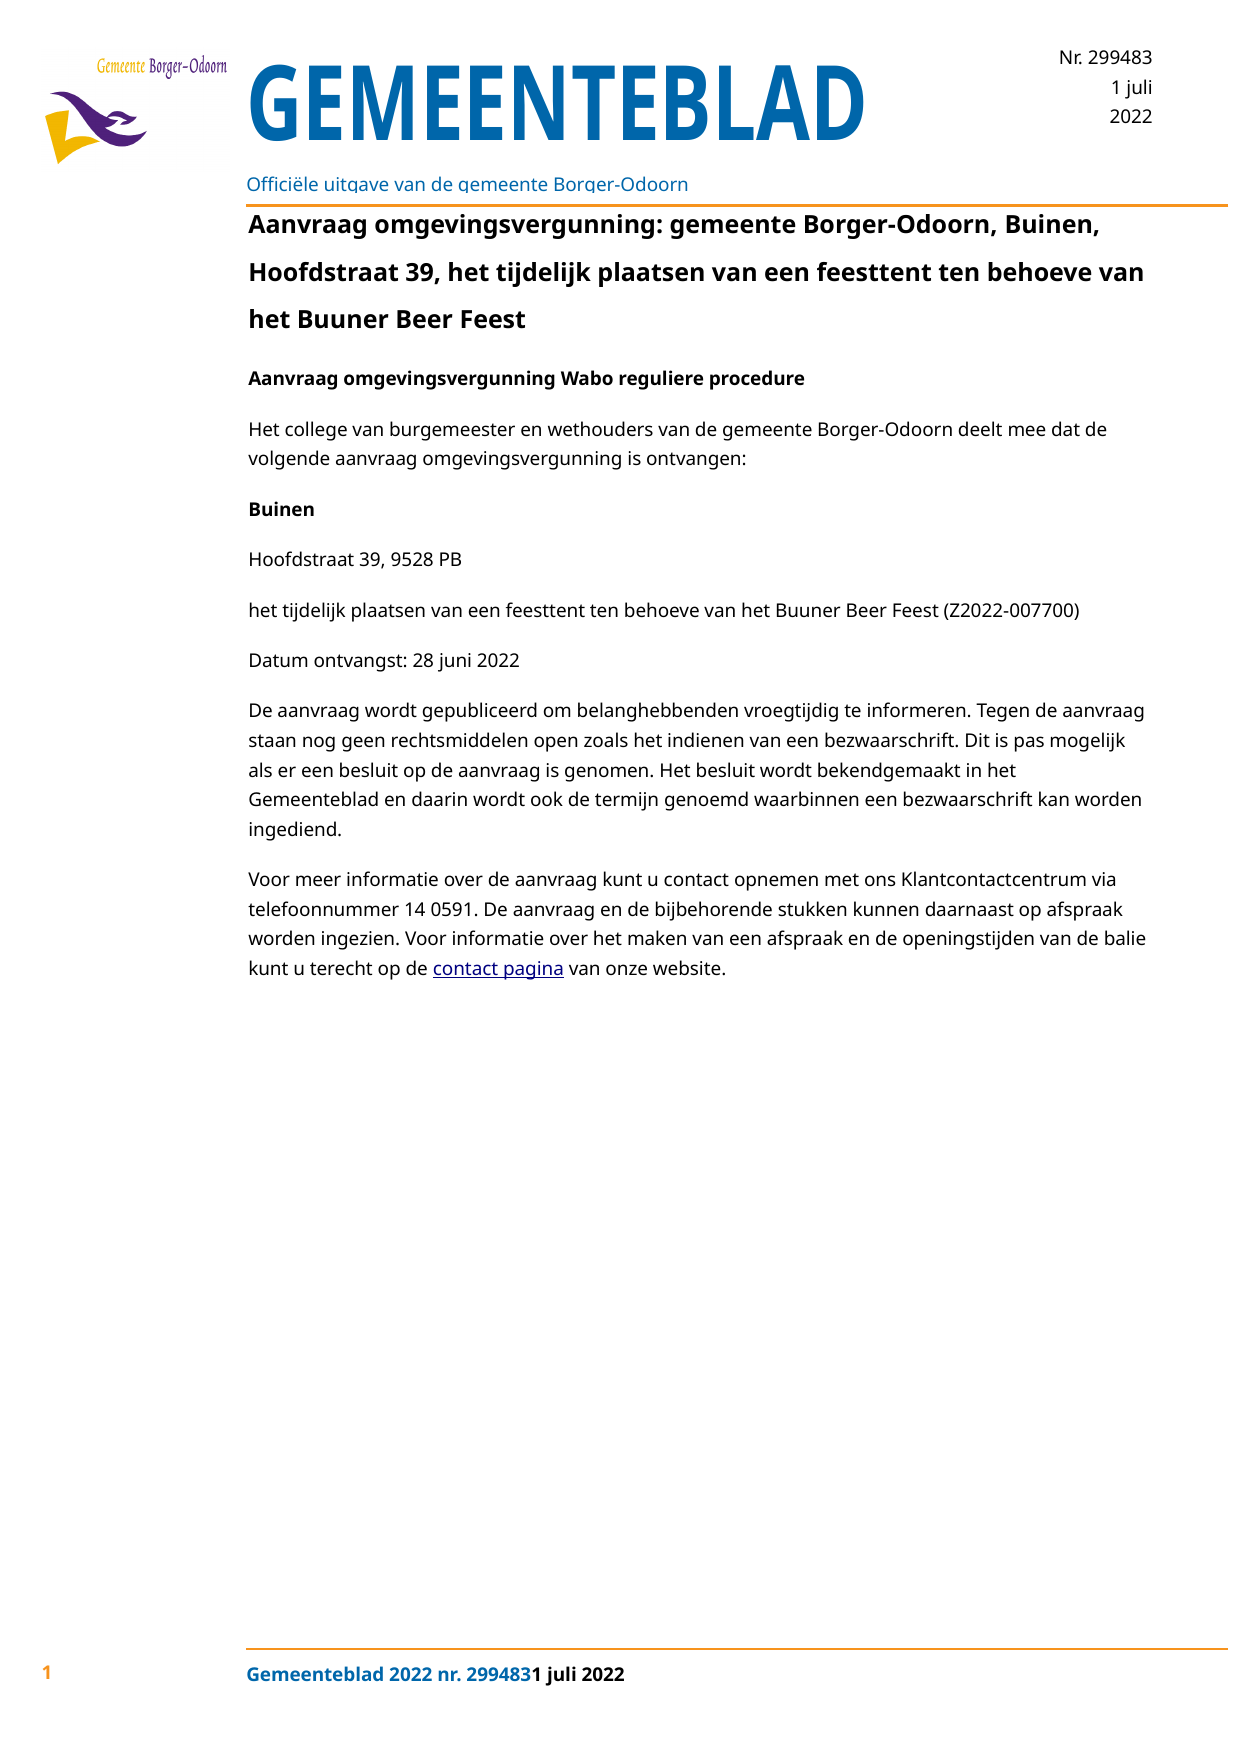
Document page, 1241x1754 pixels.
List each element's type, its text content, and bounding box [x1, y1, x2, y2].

text Het college van burgemeester en wethouders van de gemeente Borger-Odoorn deelt mee dat de volgende aanvraag omgevingsvergunning is ontvangen: [248, 416, 1152, 471]
picture [41, 47, 231, 172]
text Voor meer informatie over de aanvraag kunt u contact opnemen met ons Klantcontactcentrum via telefoonnummer 14 0591. De aanvraag en de bijbehorende stukken kunnen daarnaast op afspraak worden ingezien. Voor informatie over het maken van een afspraak en de openingstijden van de balie kunt u terecht op de contact pagina van onze website. [248, 866, 1152, 981]
text Aanvraag omgevingsvergunning Wabo reguliere procedure [248, 366, 1152, 391]
text Buinen [248, 496, 1152, 522]
text De aanvraag wordt gepubliceerd om belanghebbenden vroegtijdig te informeren. Tegen de aanvraag staan nog geen rechtsmiddelen open zoals het indienen van een bezwaarschrift. Dit is pas mogelijk als er een besluit op de aanvraag is genomen. Het besluit wordt bekendgemaakt in het Gemeenteblad en daarin wordt ook de termijn genoemd waarbinnen een bezwaarschrift kan worden ingediend. [248, 698, 1152, 842]
text Datum ontvangst: 28 juni 2022 [248, 647, 1152, 673]
text Hoofdstraat 39, 9528 PB [248, 546, 1152, 572]
text Aanvraag omgevingsvergunning: gemeente Borger-Odoorn, Buinen, Hoofdstraat 39, het tijdelijk plaatsen van een feesttent ten behoeve van het Buuner Beer Feest [248, 207, 1152, 336]
text het tijdelijk plaatsen van een feesttent ten behoeve van het Buuner Beer Feest (Z2022-007700) [248, 597, 1152, 622]
